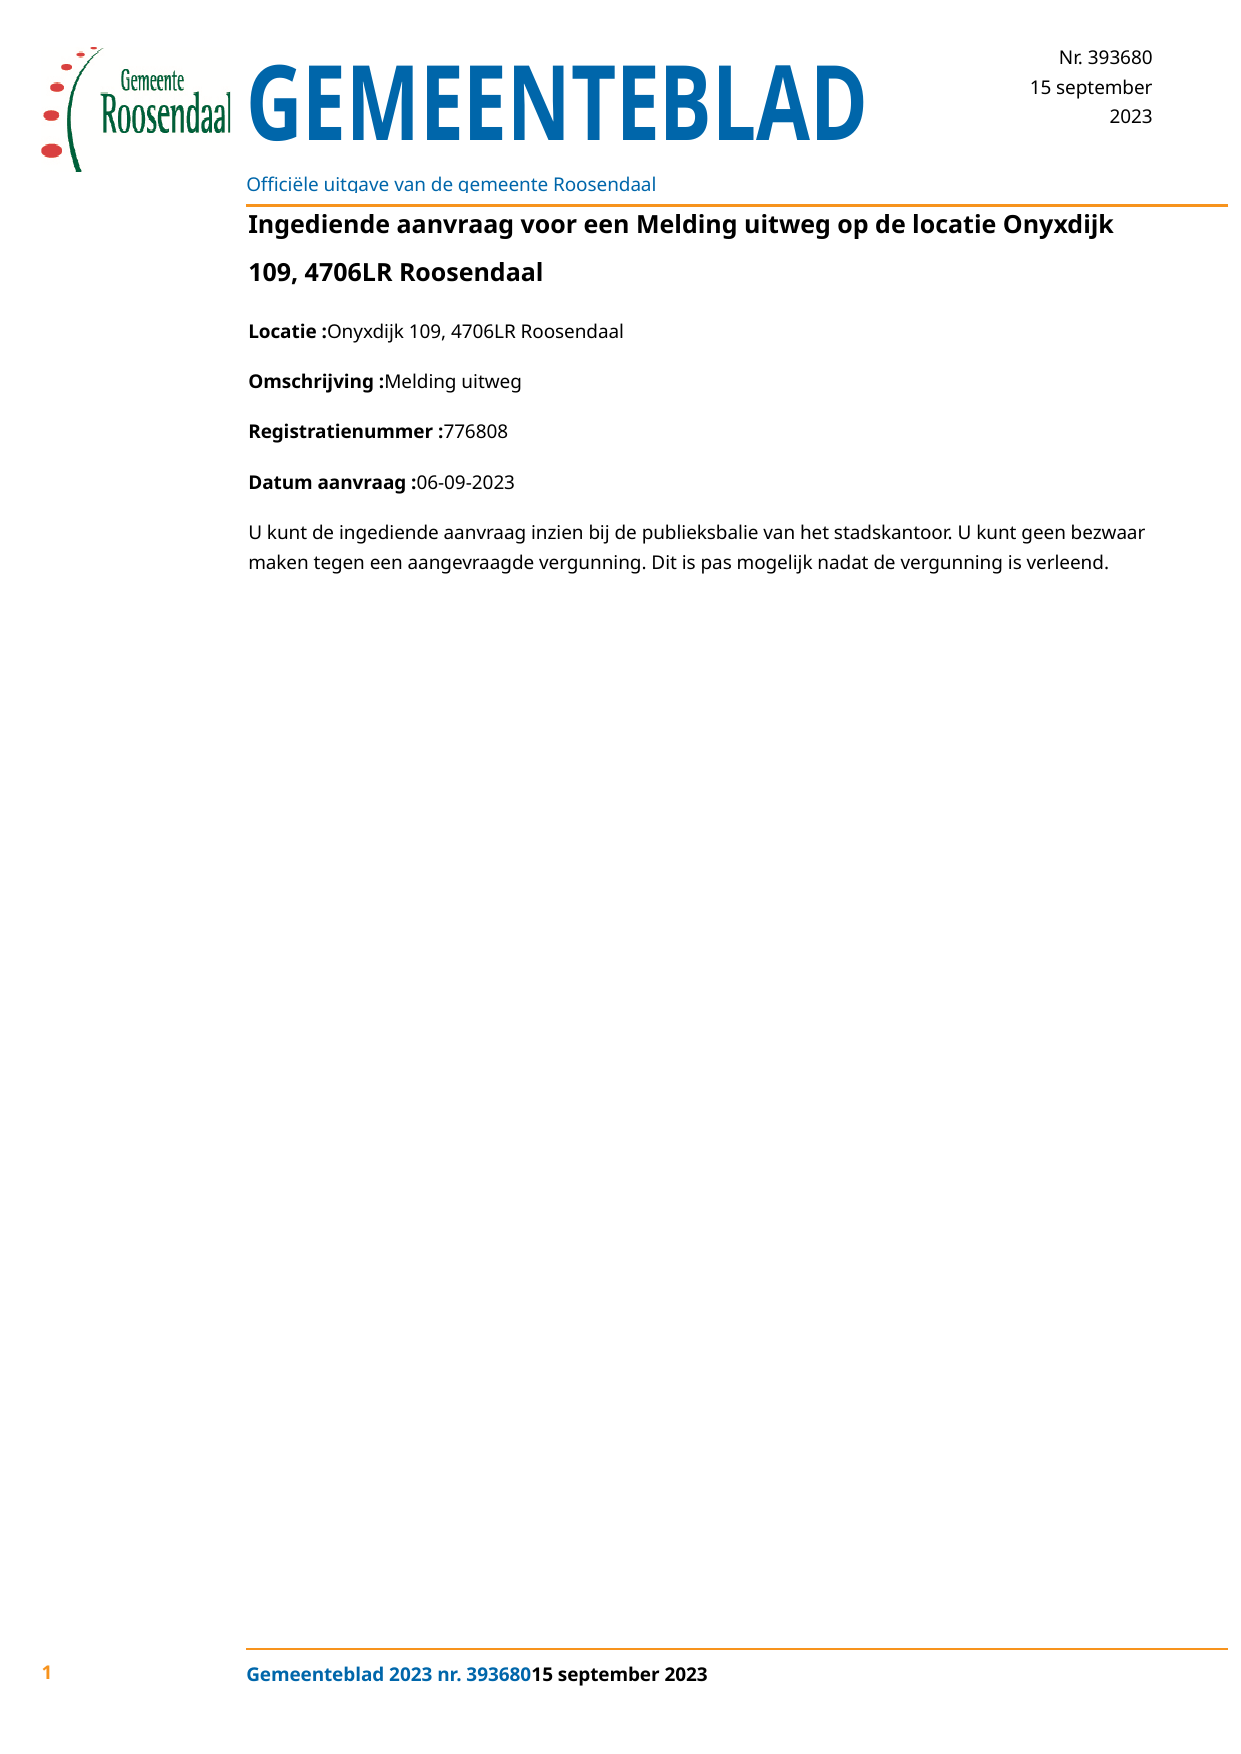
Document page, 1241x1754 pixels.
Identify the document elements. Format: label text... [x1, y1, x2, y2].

text Omschrijving :Melding uitweg [248, 368, 1152, 394]
picture [41, 47, 231, 172]
text Datum aanvraag :06-09-2023 [248, 469, 1152, 495]
text Ingediende aanvraag voor een Melding uitweg op de locatie Onyxdijk 109, 4706LR Roosendaal [248, 207, 1152, 288]
text Locatie :Onyxdijk 109, 4706LR Roosendaal [248, 318, 1152, 344]
text U kunt de ingediende aanvraag inzien bij de publieksbalie van het stadskantoor. U kunt geen bezwaar maken tegen een aangevraagde vergunning. Dit is pas mogelijk nadat de vergunning is verleend. [248, 519, 1152, 575]
text Registratienummer :776808 [248, 419, 1152, 444]
